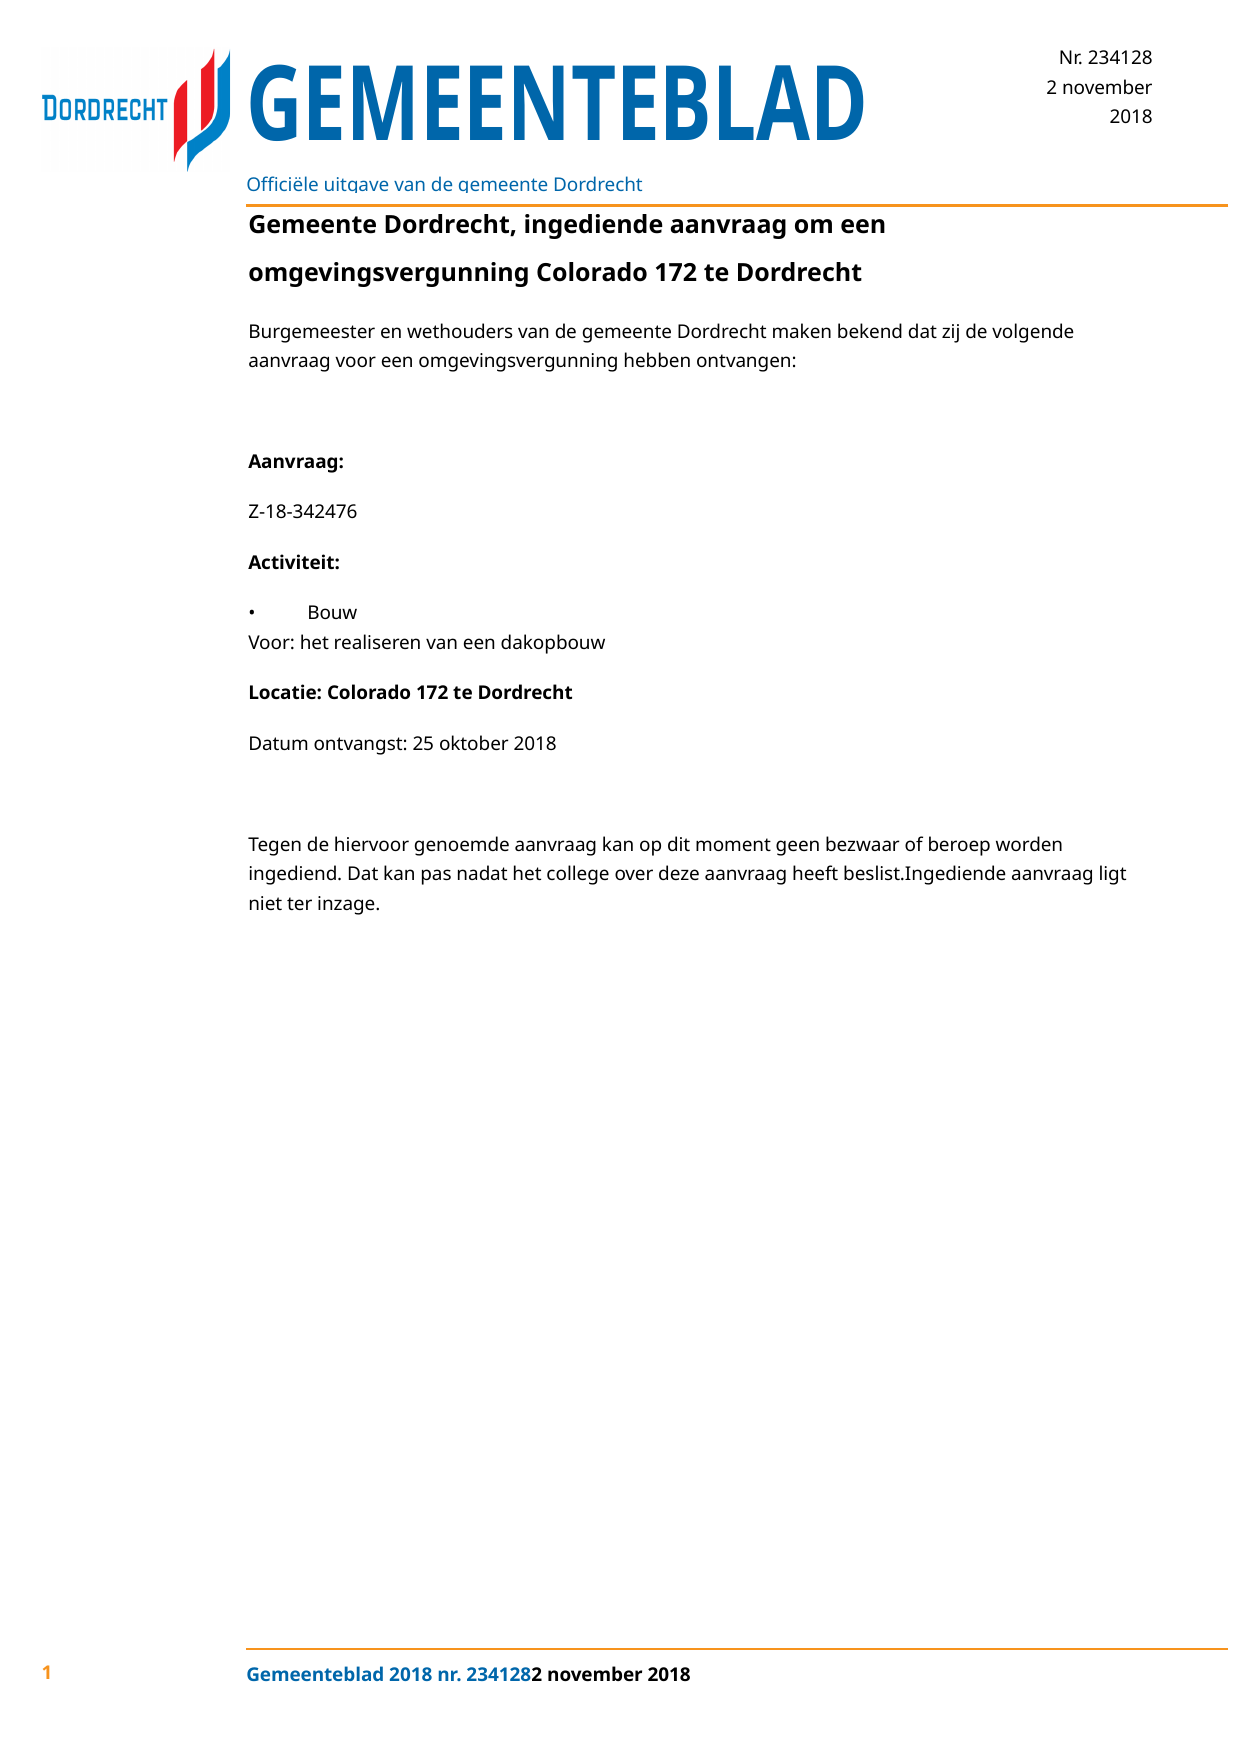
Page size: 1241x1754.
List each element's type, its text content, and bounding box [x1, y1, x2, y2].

text Voor: het realiseren van een dakopbouw [248, 629, 1152, 655]
text Aanvraag: [248, 448, 1152, 474]
text Datum ontvangst: 25 oktober 2018 [248, 730, 1152, 756]
text Locatie: Colorado 172 te Dordrecht [248, 679, 1152, 705]
text Activiteit: [248, 549, 1152, 575]
text Burgemeester en wethouders van de gemeente Dordrecht maken bekend dat zij de volgende aanvraag voor een omgevingsvergunning hebben ontvangen: [248, 318, 1152, 373]
list Bouw [248, 599, 1152, 625]
text Tegen de hiervoor genoemde aanvraag kan op dit moment geen bezwaar of beroep worden ingediend. Dat kan pas nadat het college over deze aanvraag heeft beslist.Ingediende aanvraag ligt niet ter inzage. [248, 831, 1152, 916]
text Z-18-342476 [248, 499, 1152, 524]
picture [41, 47, 231, 172]
text Gemeente Dordrecht, ingediende aanvraag om een omgevingsvergunning Colorado 172 te Dordrecht [248, 207, 1152, 288]
